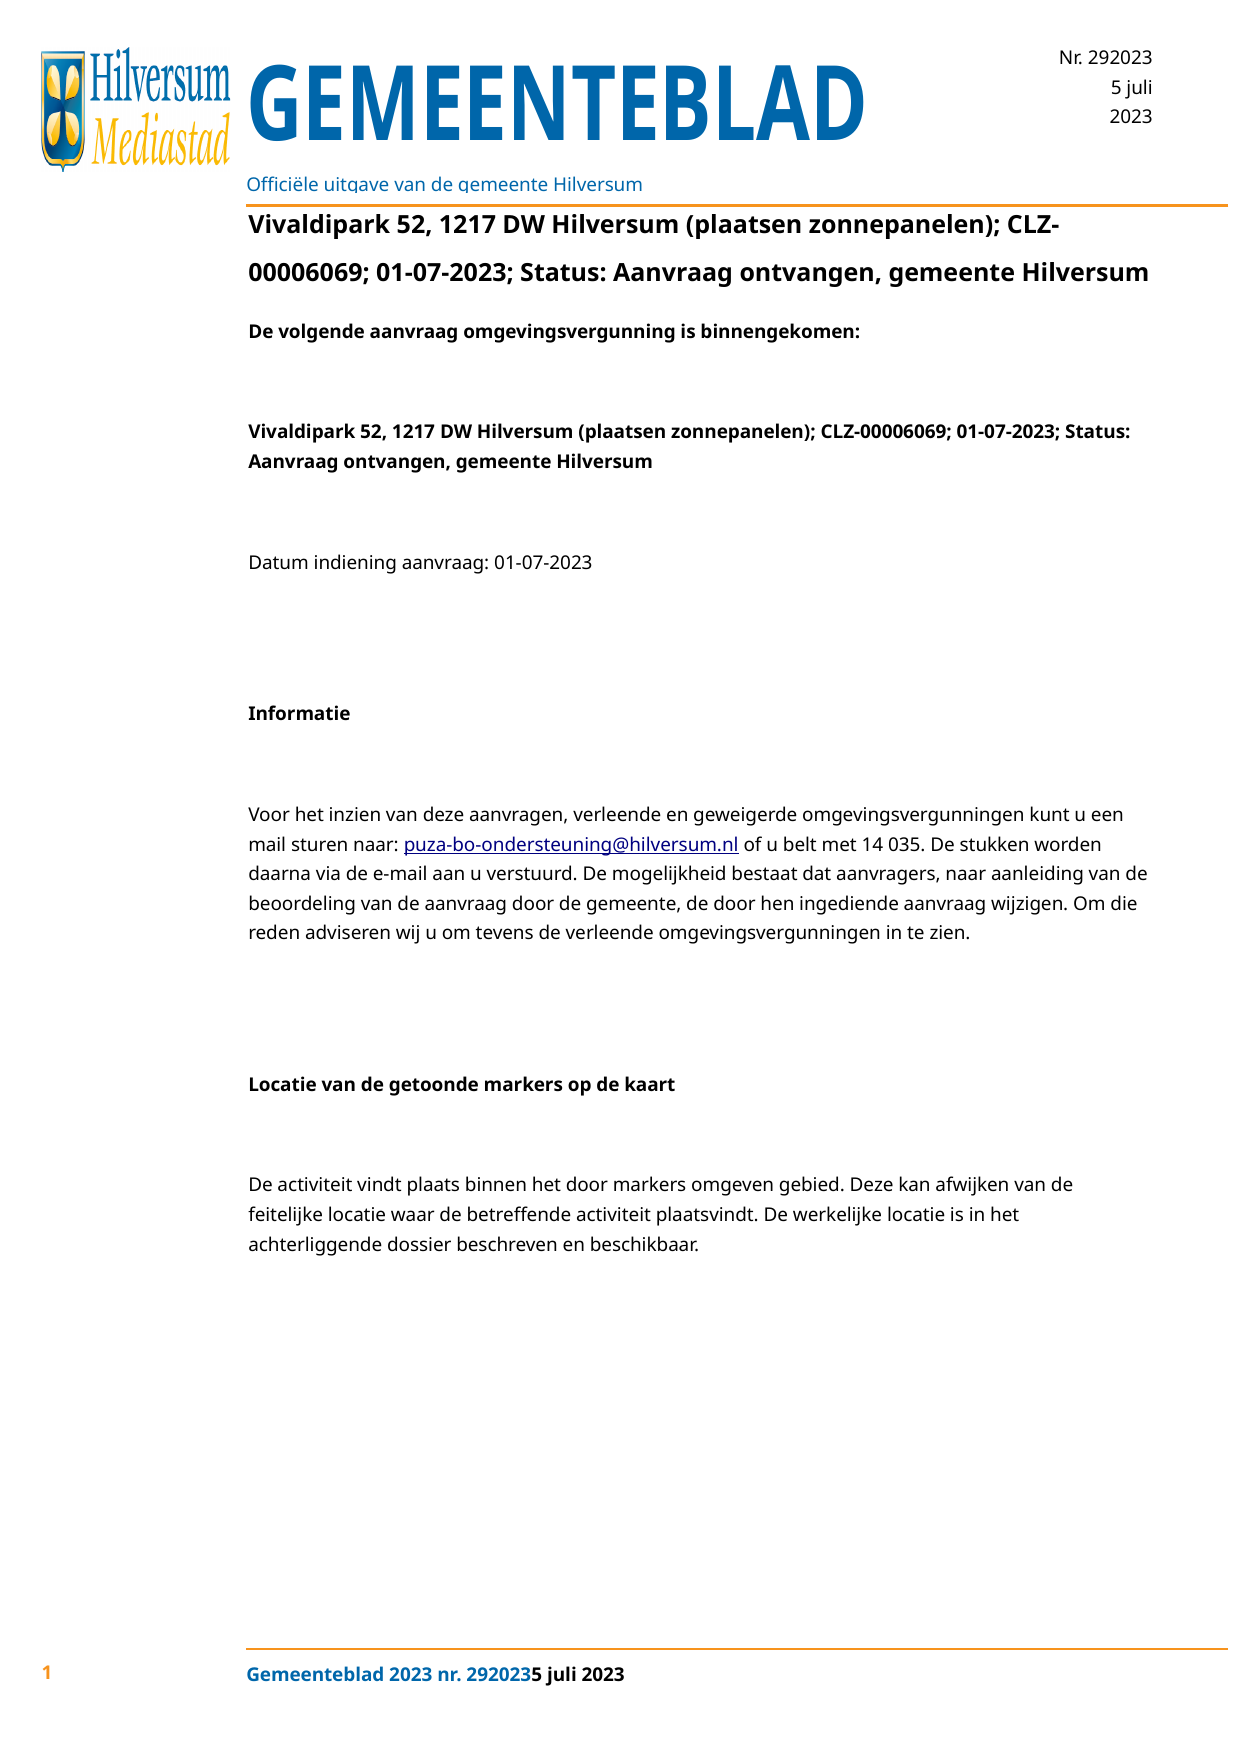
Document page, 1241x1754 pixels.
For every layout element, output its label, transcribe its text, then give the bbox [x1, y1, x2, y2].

text Informatie [248, 700, 1152, 726]
text Voor het inzien van deze aanvragen, verleende en geweigerde omgevingsvergunningen kunt u een mail sturen naar: puza-bo-ondersteuning@hilversum.nl of u belt met 14 035. De stukken worden daarna via de e-mail aan u verstuurd. De mogelijkheid bestaat dat aanvragers, naar aanleiding van de beoordeling van de aanvraag door de gemeente, de door hen ingediende aanvraag wijzigen. Om die reden adviseren wij u om tevens de verleende omgevingsvergunningen in te zien. [248, 801, 1152, 945]
text Locatie van de getoonde markers op de kaart [248, 1071, 1152, 1097]
text Datum indiening aanvraag: 01-07-2023 [248, 549, 1152, 575]
text Vivaldipark 52, 1217 DW Hilversum (plaatsen zonnepanelen); CLZ-00006069; 01-07-2023; Status: Aanvraag ontvangen, gemeente Hilversum [248, 207, 1152, 288]
text De activiteit vindt plaats binnen het door markers omgeven gebied. Deze kan afwijken van de feitelijke locatie waar de betreffende activiteit plaatsvindt. De werkelijke locatie is in het achterliggende dossier beschreven en beschikbaar. [248, 1172, 1152, 1257]
picture [41, 47, 231, 172]
text Vivaldipark 52, 1217 DW Hilversum (plaatsen zonnepanelen); CLZ-00006069; 01-07-2023; Status: Aanvraag ontvangen, gemeente Hilversum [248, 419, 1152, 474]
text De volgende aanvraag omgevingsvergunning is binnengekomen: [248, 318, 1152, 344]
